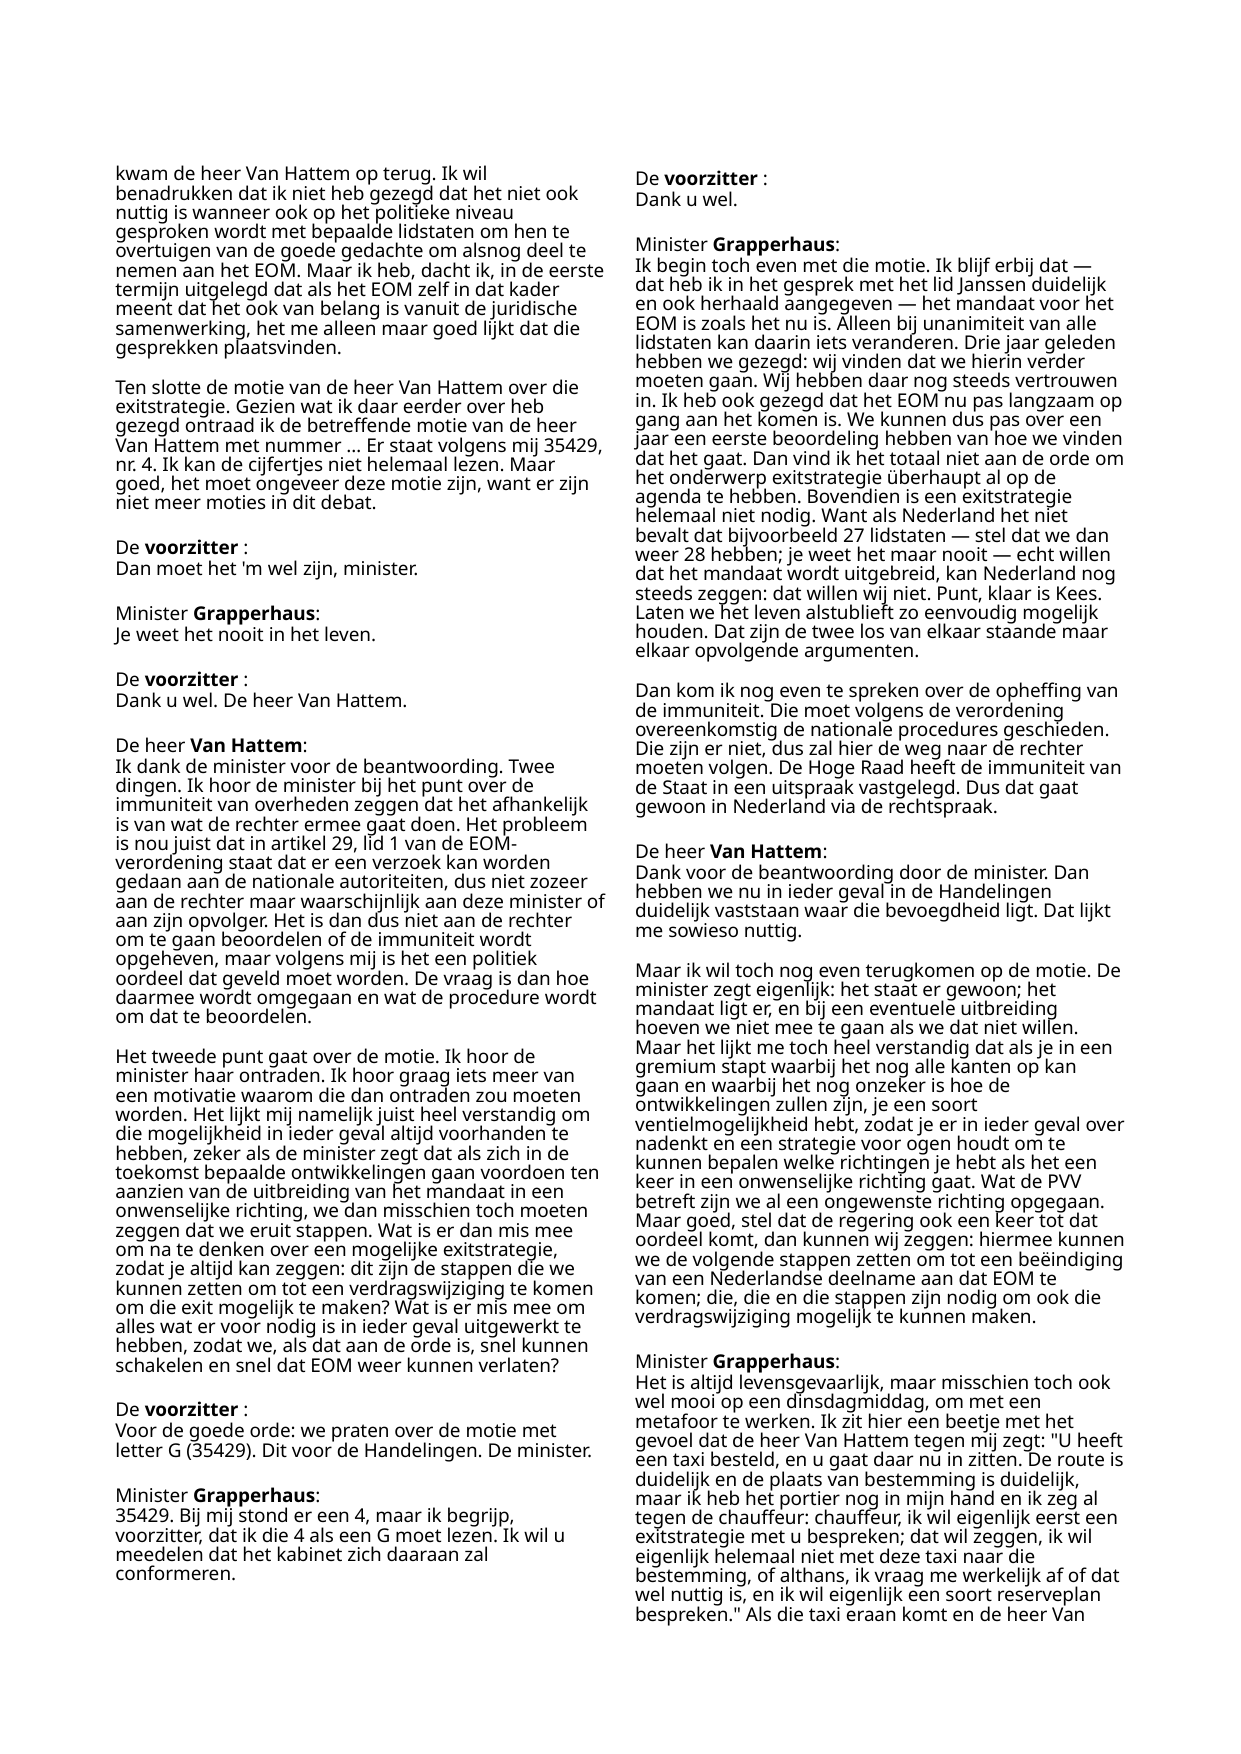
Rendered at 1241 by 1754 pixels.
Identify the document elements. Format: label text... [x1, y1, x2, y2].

text Het is altijd levensgevaarlijk, maar misschien toch ook wel mooi op een dinsdagmiddag, om met een metafoor te werken. Ik zit hier een beetje met het gevoel dat de heer Van Hattem tegen mij zegt: "U heeft een taxi besteld, en u gaat daar nu in zitten. De route is duidelijk en de plaats van bestemming is duidelijk, maar ik heb het portier nog in mijn hand en ik zeg al tegen de chauffeur: chauffeur, ik wil eigenlijk eerst een exitstrategie met u bespreken; dat wil zeggen, ik wil eigenlijk helemaal niet met deze taxi naar die bestemming, of althans, ik vraag me werkelijk af of dat wel nuttig is, en ik wil eigenlijk een soort reserveplan bespreken." Als die taxi eraan komt en de heer Van [635, 1374, 1125, 1625]
text Dank u wel. De heer Van Hattem. [115, 692, 605, 711]
text De heer Van Hattem: [635, 838, 1125, 864]
text Minister Grapperhaus: [115, 600, 605, 626]
text Maar ik wil toch nog even terugkomen op de motie. De minister zegt eigenlijk: het staat er gewoon; het mandaat ligt er, en bij een eventuele uitbreiding hoeven we niet mee te gaan als we dat niet willen. Maar het lijkt me toch heel verstandig dat als je in een gremium stapt waarbij het nog alle kanten op kan gaan en waarbij het nog onzeker is hoe de ontwikkelingen zullen zijn, je een soort ventielmogelijkheid hebt, zodat je er in ieder geval over nadenkt en een strategie voor ogen houdt om te kunnen bepalen welke richtingen je hebt als het een keer in een onwenselijke richting gaat. Wat de PVV betreft zijn we al een ongewenste richting opgegaan. Maar goed, stel dat de regering ook een keer tot dat oordeel komt, dan kunnen wij zeggen: hiermee kunnen we de volgende stappen zetten om tot een beëindiging van een Nederlandse deelname aan dat EOM te komen; die, die en die stappen zijn nodig om ook die verdragswijziging mogelijk te kunnen maken. [635, 962, 1125, 1328]
text 35429. Bij mij stond er een 4, maar ik begrijp, voorzitter, dat ik die 4 als een G moet lezen. Ik wil u meedelen dat het kabinet zich daaraan zal conformeren. [115, 1507, 605, 1584]
text De voorzitter : [115, 534, 605, 560]
text Ik dank de minister voor de beantwoording. Twee dingen. Ik hoor de minister bij het punt over de immuniteit van overheden zeggen dat het afhankelijk is van wat de rechter ermee gaat doen. Het probleem is nou juist dat in artikel 29, lid 1 van de EOM-verordening staat dat er een verzoek kan worden gedaan aan de nationale autoriteiten, dus niet zozeer aan de rechter maar waarschijnlijk aan deze minister of aan zijn opvolger. Het is dan dus niet aan de rechter om te gaan beoordelen of de immuniteit wordt opgeheven, maar volgens mij is het een politiek oordeel dat geveld moet worden. De vraag is dan hoe daarmee wordt omgegaan en wat de procedure wordt om dat te beoordelen. [115, 758, 605, 1027]
text De voorzitter : [115, 666, 605, 692]
text Het tweede punt gaat over de motie. Ik hoor de minister haar ontraden. Ik hoor graag iets meer van een motivatie waarom die dan ontraden zou moeten worden. Het lijkt mij namelijk juist heel verstandig om die mogelijkheid in ieder geval altijd voorhanden te hebben, zeker als de minister zegt dat als zich in de toekomst bepaalde ontwikkelingen gaan voordoen ten aanzien van de uitbreiding van het mandaat in een onwenselijke richting, we dan misschien toch moeten zeggen dat we eruit stappen. Wat is er dan mis mee om na te denken over een mogelijke exitstrategie, zodat je altijd kan zeggen: dit zijn de stappen die we kunnen zetten om tot een verdragswijziging te komen om die exit mogelijk te maken? Wat is er mis mee om alles wat er voor nodig is in ieder geval uitgewerkt te hebben, zodat we, als dat aan de orde is, snel kunnen schakelen en snel dat EOM weer kunnen verlaten? [115, 1048, 605, 1376]
text Dank voor de beantwoording door de minister. Dan hebben we nu in ieder geval in de Handelingen duidelijk vaststaan waar die bevoegdheid ligt. Dat lijkt me sowieso nuttig. [635, 864, 1125, 941]
text Ten slotte de motie van de heer Van Hattem over die exitstrategie. Gezien wat ik daar eerder over heb gezegd ontraad ik de betreffende motie van de heer Van Hattem met nummer … Er staat volgens mij 35429, nr. 4. Ik kan de cijfertjes niet helemaal lezen. Maar goed, het moet ongeveer deze motie zijn, want er zijn niet meer moties in dit debat. [115, 379, 605, 514]
text Je weet het nooit in het leven. [115, 626, 605, 645]
text Dank u wel. [635, 191, 1125, 210]
text Minister Grapperhaus: [115, 1482, 605, 1507]
text Voor de goede orde: we praten over de motie met letter G (35429). Dit voor de Handelingen. De minister. [115, 1422, 605, 1461]
text Ik begin toch even met die motie. Ik blijf erbij dat — dat heb ik in het gesprek met het lid Janssen duidelijk en ook herhaald aangegeven — het mandaat voor het EOM is zoals het nu is. Alleen bij unanimiteit van alle lidstaten kan daarin iets veranderen. Drie jaar geleden hebben we gezegd: wij vinden dat we hierin verder moeten gaan. Wij hebben daar nog steeds vertrouwen in. Ik heb ook gezegd dat het EOM nu pas langzaam op gang aan het komen is. We kunnen dus pas over een jaar een eerste beoordeling hebben van hoe we vinden dat het gaat. Dan vind ik het totaal niet aan de orde om het onderwerp exitstrategie überhaupt al op de agenda te hebben. Bovendien is een exitstrategie helemaal niet nodig. Want als Nederland het niet bevalt dat bijvoorbeeld 27 lidstaten — stel dat we dan weer 28 hebben; je weet het maar nooit — echt willen dat het mandaat wordt uitgebreid, kan Nederland nog steeds zeggen: dat willen wij niet. Punt, klaar is Kees. Laten we het leven alstublieft zo eenvoudig mogelijk houden. Dat zijn de twee los van elkaar staande maar elkaar opvolgende argumenten. [635, 257, 1125, 662]
text Dan kom ik nog even te spreken over de opheffing van de immuniteit. Die moet volgens de verordening overeenkomstig de nationale procedures geschieden. Die zijn er niet, dus zal hier de weg naar de rechter moeten volgen. De Hoge Raad heeft de immuniteit van de Staat in een uitspraak vastgelegd. Dus dat gaat gewoon in Nederland via de rechtspraak. [635, 682, 1125, 817]
text De heer Van Hattem: [115, 732, 605, 758]
text kwam de heer Van Hattem op terug. Ik wil benadrukken dat ik niet heb gezegd dat het niet ook nuttig is wanneer ook op het politieke niveau gesproken wordt met bepaalde lidstaten om hen te overtuigen van de goede gedachte om alsnog deel te nemen aan het EOM. Maar ik heb, dacht ik, in de eerste termijn uitgelegd dat als het EOM zelf in dat kader meent dat het ook van belang is vanuit de juridische samenwerking, het me alleen maar goed lijkt dat die gesprekken plaatsvinden. [115, 165, 605, 358]
text De voorzitter : [635, 165, 1125, 191]
text Dan moet het 'm wel zijn, minister. [115, 560, 605, 579]
text De voorzitter : [115, 1397, 605, 1422]
text Minister Grapperhaus: [635, 231, 1125, 257]
text Minister Grapperhaus: [635, 1348, 1125, 1374]
